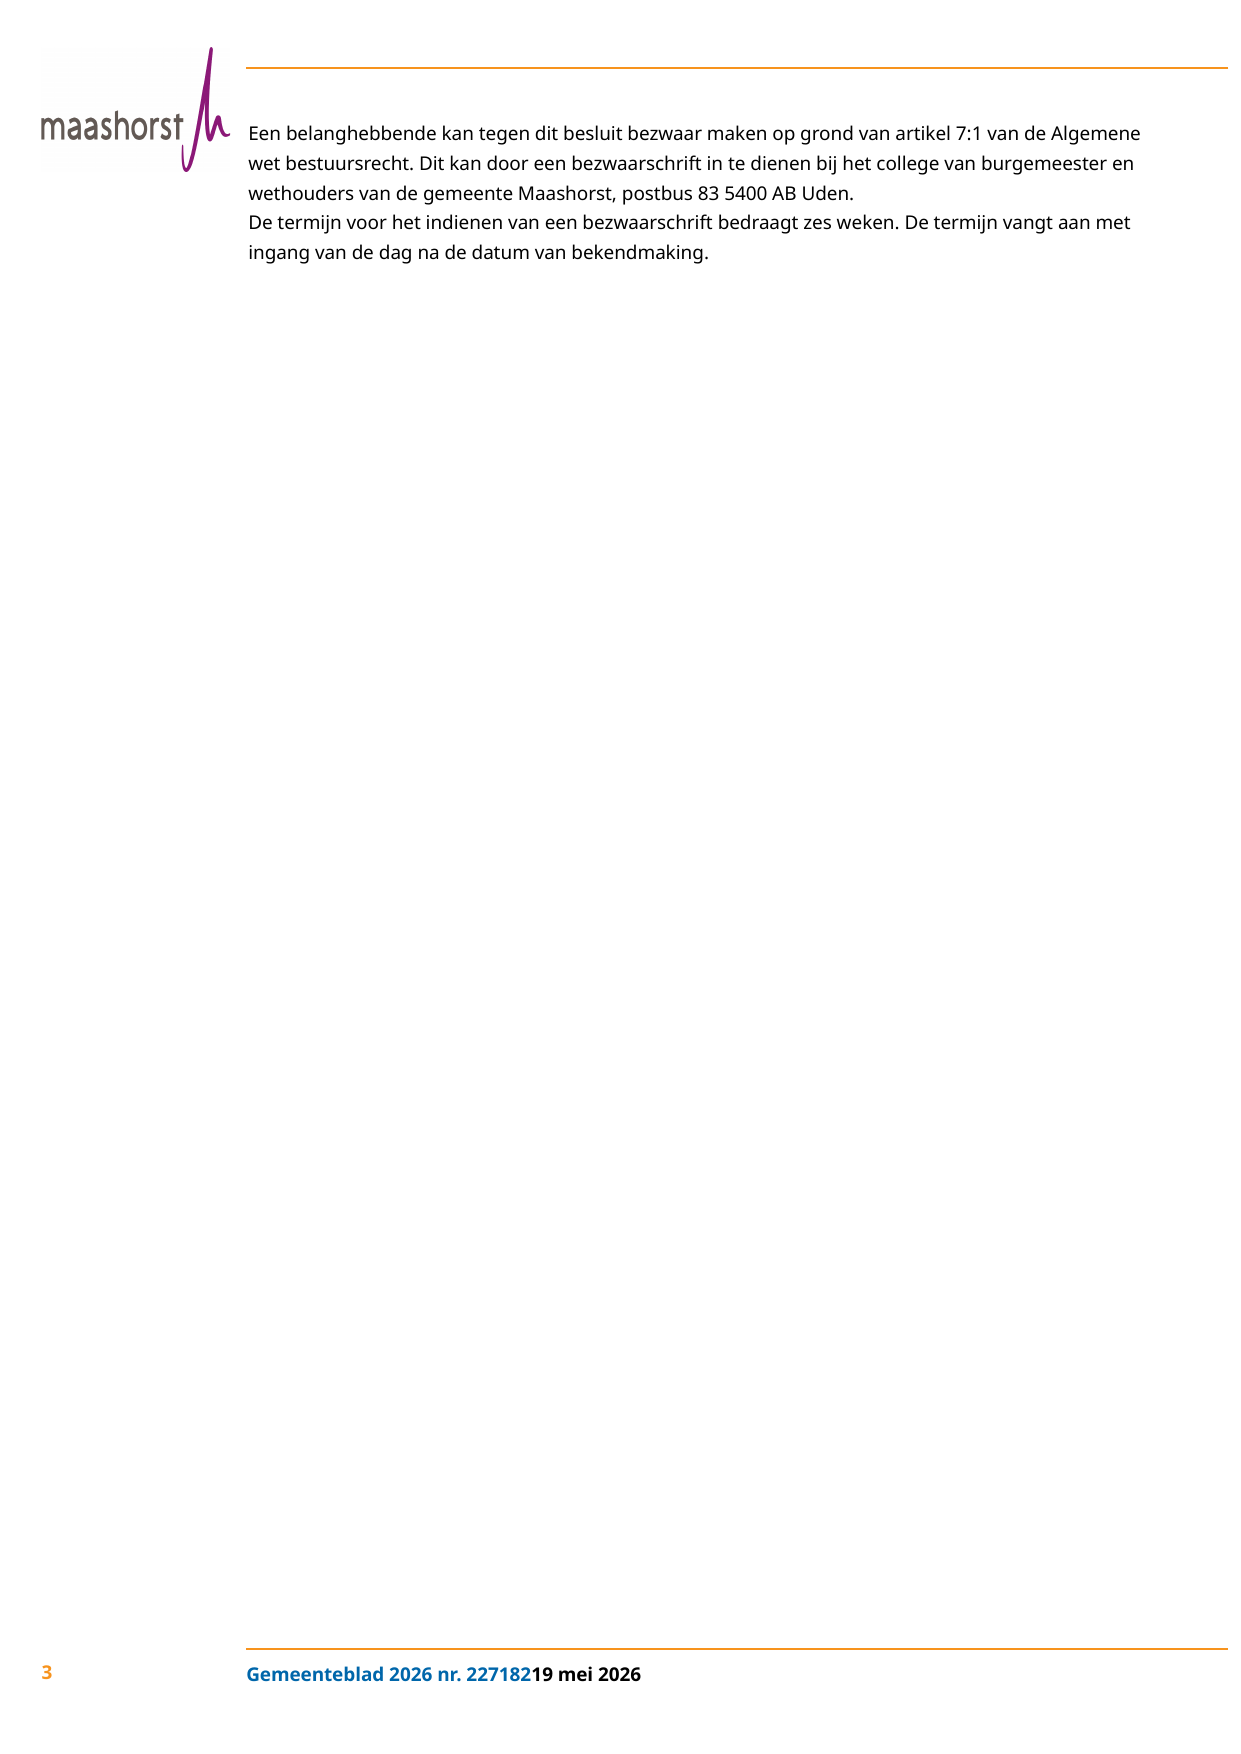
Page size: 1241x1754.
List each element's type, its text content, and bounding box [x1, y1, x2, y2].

text Een belanghebbende kan tegen dit besluit bezwaar maken op grond van artikel 7:1 van de Algemene wet bestuursrecht. Dit kan door een bezwaarschrift in te dienen bij het college van burgemeester en wethouders van de gemeente Maashorst, postbus 83 5400 AB Uden. [248, 121, 1152, 205]
text De termijn voor het indienen van een bezwaarschrift bedraagt zes weken. De termijn vangt aan met ingang van de dag na de datum van bekendmaking. [248, 209, 1152, 264]
picture [41, 47, 231, 172]
